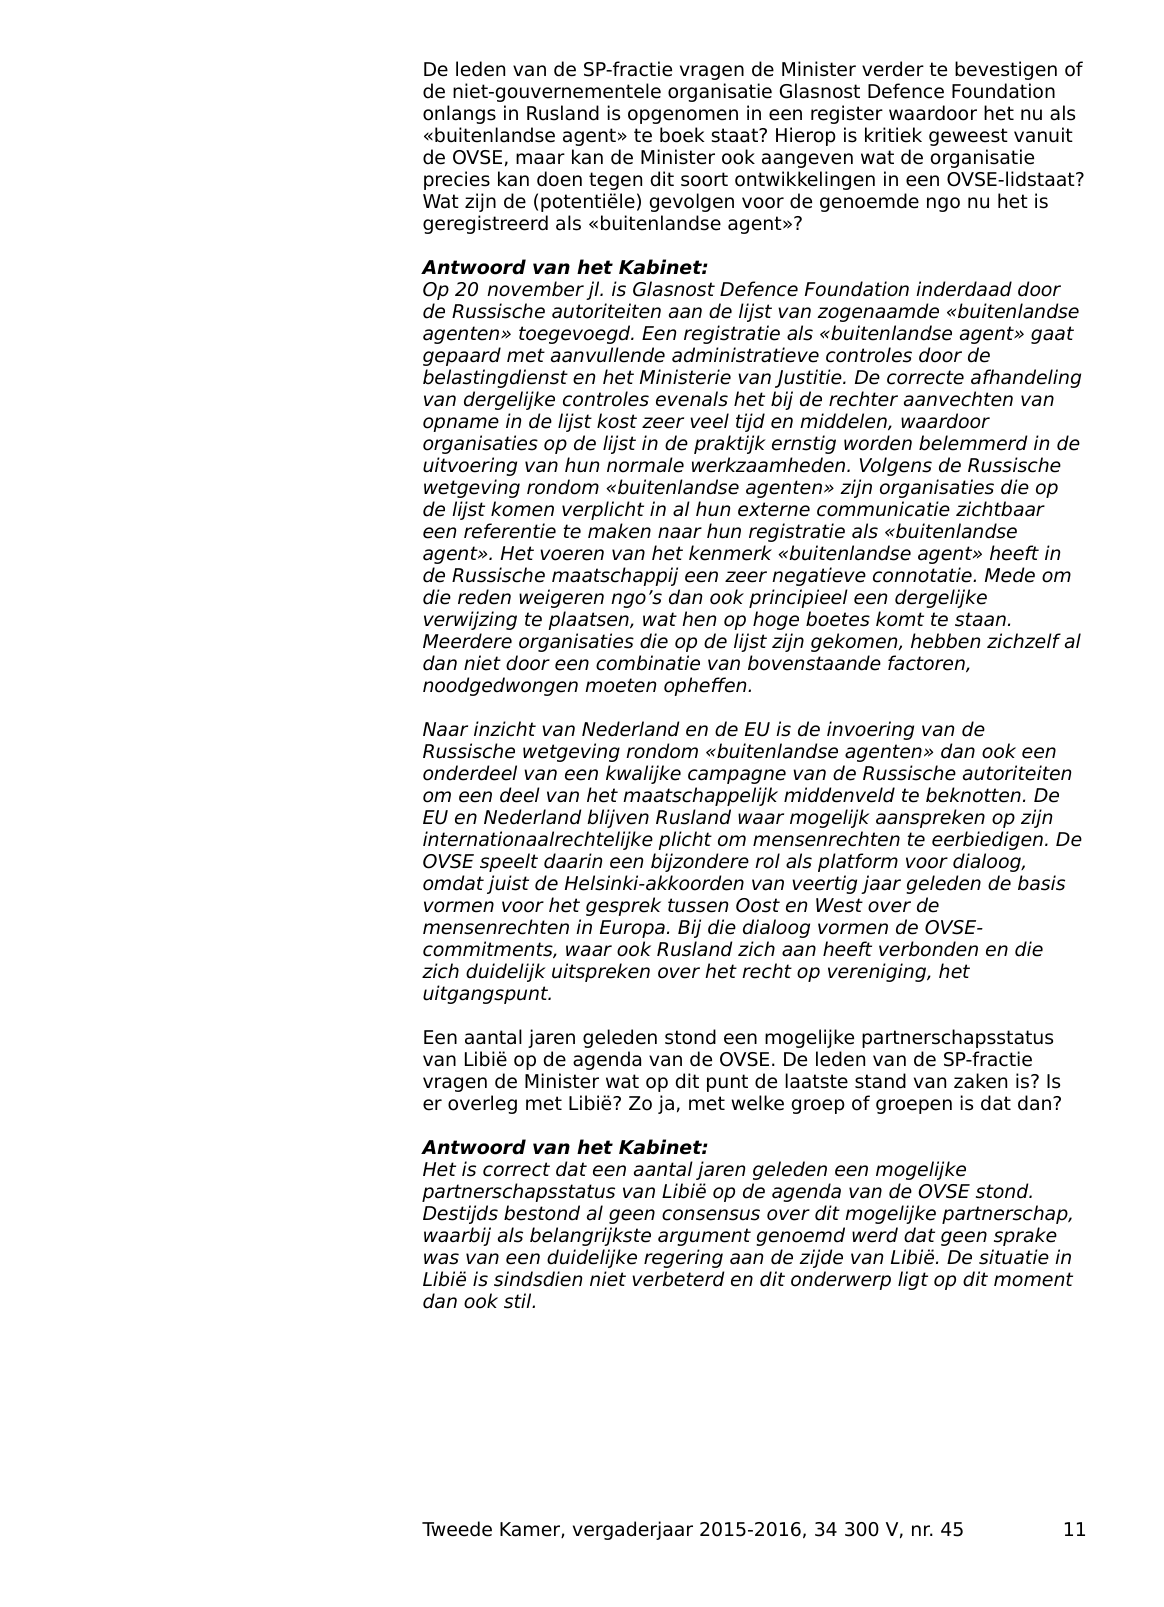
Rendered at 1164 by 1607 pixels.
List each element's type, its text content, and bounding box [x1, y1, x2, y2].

text Een aantal jaren geleden stond een mogelijke partnerschapsstatus van Libië op de agenda van de OVSE. De leden van de SP-fractie vragen de Minister wat op dit punt de laatste stand van zaken is? Is er overleg met Libië? Zo ja, met welke groep of groepen is dat dan? [422, 1027, 1087, 1115]
text Antwoord van het Kabinet: [422, 1137, 1087, 1159]
text Naar inzicht van Nederland en de EU is de invoering van de Russische wetgeving rondom «buitenlandse agenten» dan ook een onderdeel van een kwalijke campagne van de Russische autoriteiten om een deel van het maatschappelijk middenveld te beknotten. De EU en Nederland blijven Rusland waar mogelijk aanspreken op zijn internationaalrechtelijke plicht om mensenrechten te eerbiedigen. De OVSE speelt daarin een bijzondere rol als platform voor dialoog, omdat juist de Helsinki-akkoorden van veertig jaar geleden de basis vormen voor het gesprek tussen Oost en West over de mensenrechten in Europa. Bij die dialoog vormen de OVSE-commitments, waar ook Rusland zich aan heeft verbonden en die zich duidelijk uitspreken over het recht op vereniging, het uitgangspunt. [422, 719, 1087, 1004]
text Op 20 november jl. is Glasnost Defence Foundation inderdaad door de Russische autoriteiten aan de lijst van zogenaamde «buitenlandse agenten» toegevoegd. Een registratie als «buitenlandse agent» gaat gepaard met aanvullende administratieve controles door de belastingdienst en het Ministerie van Justitie. De correcte afhandeling van dergelijke controles evenals het bij de rechter aanvechten van opname in de lijst kost zeer veel tijd en middelen, waardoor organisaties op de lijst in de praktijk ernstig worden belemmerd in de uitvoering van hun normale werkzaamheden. Volgens de Russische wetgeving rondom «buitenlandse agenten» zijn organisaties die op de lijst komen verplicht in al hun externe communicatie zichtbaar een referentie te maken naar hun registratie als «buitenlandse agent». Het voeren van het kenmerk «buitenlandse agent» heeft in de Russische maatschappij een zeer negatieve connotatie. Mede om die reden weigeren ngo’s dan ook principieel een dergelijke verwijzing te plaatsen, wat hen op hoge boetes komt te staan. Meerdere organisaties die op de lijst zijn gekomen, hebben zichzelf al dan niet door een combinatie van bovenstaande factoren, noodgedwongen moeten opheffen. [422, 279, 1087, 697]
text Het is correct dat een aantal jaren geleden een mogelijke partnerschapsstatus van Libië op de agenda van de OVSE stond. Destijds bestond al geen consensus over dit mogelijke partnerschap, waarbij als belangrijkste argument genoemd werd dat geen sprake was van een duidelijke regering aan de zijde van Libië. De situatie in Libië is sindsdien niet verbeterd en dit onderwerp ligt op dit moment dan ook stil. [422, 1159, 1087, 1313]
text De leden van de SP-fractie vragen de Minister verder te bevestigen of de niet-gouvernementele organisatie Glasnost Defence Foundation onlangs in Rusland is opgenomen in een register waardoor het nu als «buitenlandse agent» te boek staat? Hierop is kritiek geweest vanuit de OVSE, maar kan de Minister ook aangeven wat de organisatie precies kan doen tegen dit soort ontwikkelingen in een OVSE-lidstaat? Wat zijn de (potentiële) gevolgen voor de genoemde ngo nu het is geregistreerd als «buitenlandse agent»? [422, 59, 1087, 235]
text Antwoord van het Kabinet: [422, 257, 1087, 279]
